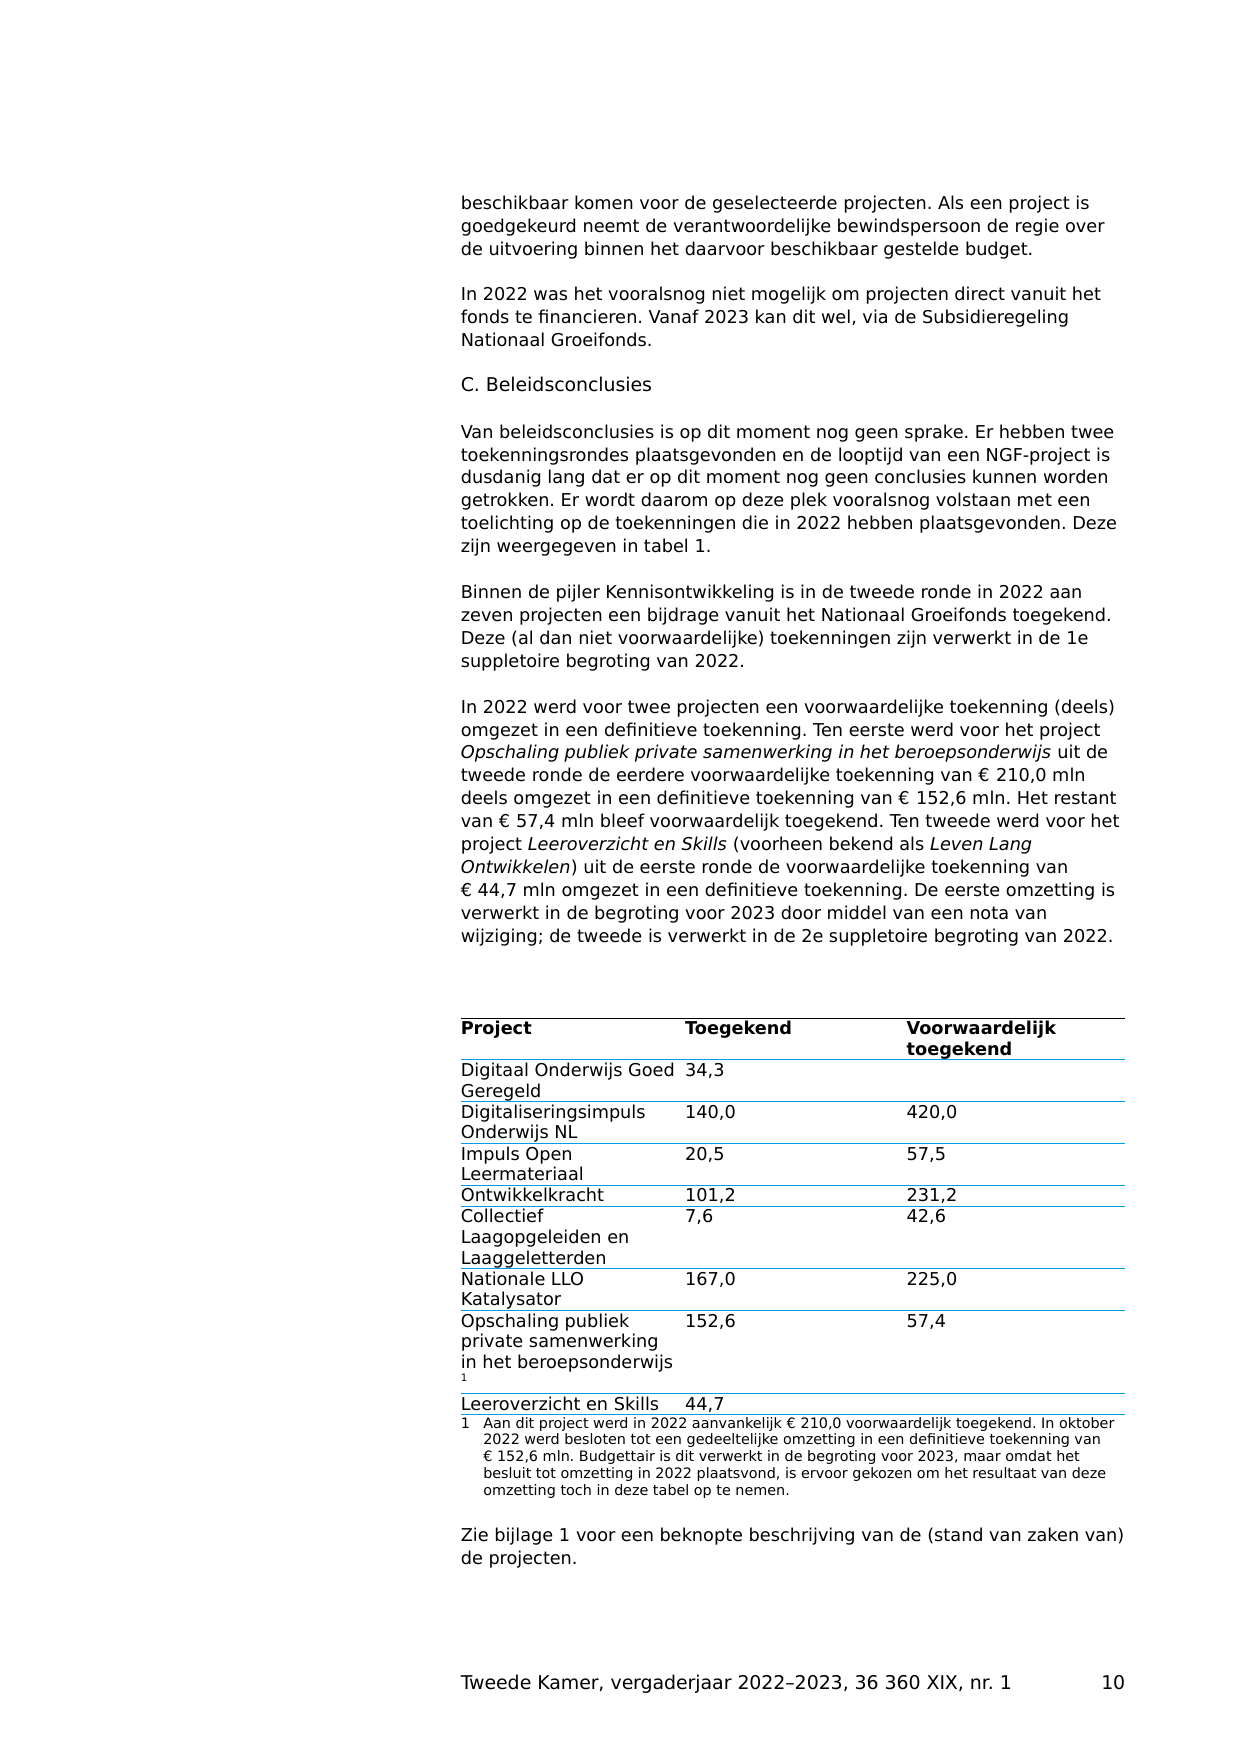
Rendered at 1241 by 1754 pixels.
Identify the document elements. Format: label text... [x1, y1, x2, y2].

table_cell Collectief Laagopgeleiden en Laaggeletterden [461, 1207, 682, 1268]
table_cell 44,7 [682, 1394, 903, 1414]
table_cell 140,0 [682, 1102, 903, 1143]
table_cell 420,0 [904, 1102, 1125, 1143]
list Aan dit project werd in 2022 aanvankelijk € 210,0 voorwaardelijk toegekend. In oktober 2022 werd besloten tot een gedeeltelijke omzetting in een definitieve toekenning van € 152,6 mln. Budgettair is dit verwerkt in de begroting voor 2023, maar omdat het besluit tot omzetting in 2022 plaatsvond, is ervoor gekozen om het resultaat van deze omzetting toch in deze tabel op te nemen. [461, 1415, 1125, 1498]
table_cell Voorwaardelijk toegekend [904, 1019, 1125, 1059]
table_cell Nationale LLO Katalysator [461, 1269, 682, 1310]
table_cell 225,0 [904, 1269, 1125, 1310]
text In 2022 werd voor twee projecten een voorwaardelijke toekenning (deels) omgezet in een definitieve toekenning. Ten eerste werd voor het project Opschaling publiek private samenwerking in het beroepsonderwijs uit de tweede ronde de eerdere voorwaardelijke toekenning van € 210,0 mln deels omgezet in een definitieve toekenning van € 152,6 mln. Het restant van € 57,4 mln bleef voorwaardelijk toegekend. Ten tweede werd voor het project Leeroverzicht en Skills (voorheen bekend als Leven Lang Ontwikkelen) uit de eerste ronde de voorwaardelijke toekenning van € 44,7 mln omgezet in een definitieve toekenning. De eerste omzetting is verwerkt in de begroting voor 2023 door middel van een nota van wijziging; de tweede is verwerkt in de 2e suppletoire begroting van 2022. [461, 695, 1125, 947]
text In 2022 was het vooralsnog niet mogelijk om projecten direct vanuit het fonds te financieren. Vanaf 2023 kan dit wel, via de Subsidieregeling Nationaal Groeifonds. [461, 282, 1125, 351]
table_cell Digitaal Onderwijs Goed Geregeld [461, 1060, 682, 1101]
table_cell 57,5 [904, 1144, 1125, 1185]
table_cell [904, 1060, 1125, 1101]
table_cell 57,4 [904, 1311, 1125, 1393]
table_cell [904, 1394, 1125, 1414]
table_header Tabel 2 Toekenningen Kennisontwikkeling in 2022 (bedragen x € 1 mln) [461, 970, 1125, 1018]
table_cell 20,5 [682, 1144, 903, 1185]
table_cell 152,6 [682, 1311, 903, 1393]
text Van beleidsconclusies is op dit moment nog geen sprake. Er hebben twee toekenningsrondes plaatsgevonden en de looptijd van een NGF-project is dusdanig lang dat er op dit moment nog geen conclusies kunnen worden getrokken. Er wordt daarom op deze plek vooralsnog volstaan met een toelichting op de toekenningen die in 2022 hebben plaatsgevonden. Deze zijn weergegeven in tabel 1. [461, 420, 1125, 557]
table_cell 101,2 [682, 1186, 903, 1206]
table_cell 34,3 [682, 1060, 903, 1101]
table_cell 42,6 [904, 1207, 1125, 1268]
text Binnen de pijler Kennisontwikkeling is in de tweede ronde in 2022 aan zeven projecten een bijdrage vanuit het Nationaal Groeifonds toegekend. Deze (al dan niet voorwaardelijke) toekenningen zijn verwerkt in de 1e suppletoire begroting van 2022. [461, 580, 1125, 672]
table_cell Ontwikkelkracht [461, 1186, 682, 1206]
table_cell 167,0 [682, 1269, 903, 1310]
table_cell Digitaliseringsimpuls Onderwijs NL [461, 1102, 682, 1143]
table_cell Leeroverzicht en Skills [461, 1394, 682, 1414]
table_cell 7,6 [682, 1207, 903, 1268]
table_cell 231,2 [904, 1186, 1125, 1206]
text beschikbaar komen voor de geselecteerde projecten. Als een project is goedgekeurd neemt de verantwoordelijke bewindspersoon de regie over de uitvoering binnen het daarvoor beschikbaar gestelde budget. [461, 191, 1125, 259]
table_cell Impuls Open Leermateriaal [461, 1144, 682, 1185]
table_cell Opschaling publiek private samenwerking in het beroepsonderwijs 1 [461, 1311, 682, 1393]
title C. Beleidsconclusies [461, 374, 1125, 396]
table_cell Toegekend [682, 1019, 903, 1059]
text Zie bijlage 1 voor een beknopte beschrijving van de (stand van zaken van) de projecten. [461, 1523, 1125, 1569]
table_cell Project [461, 1019, 682, 1059]
